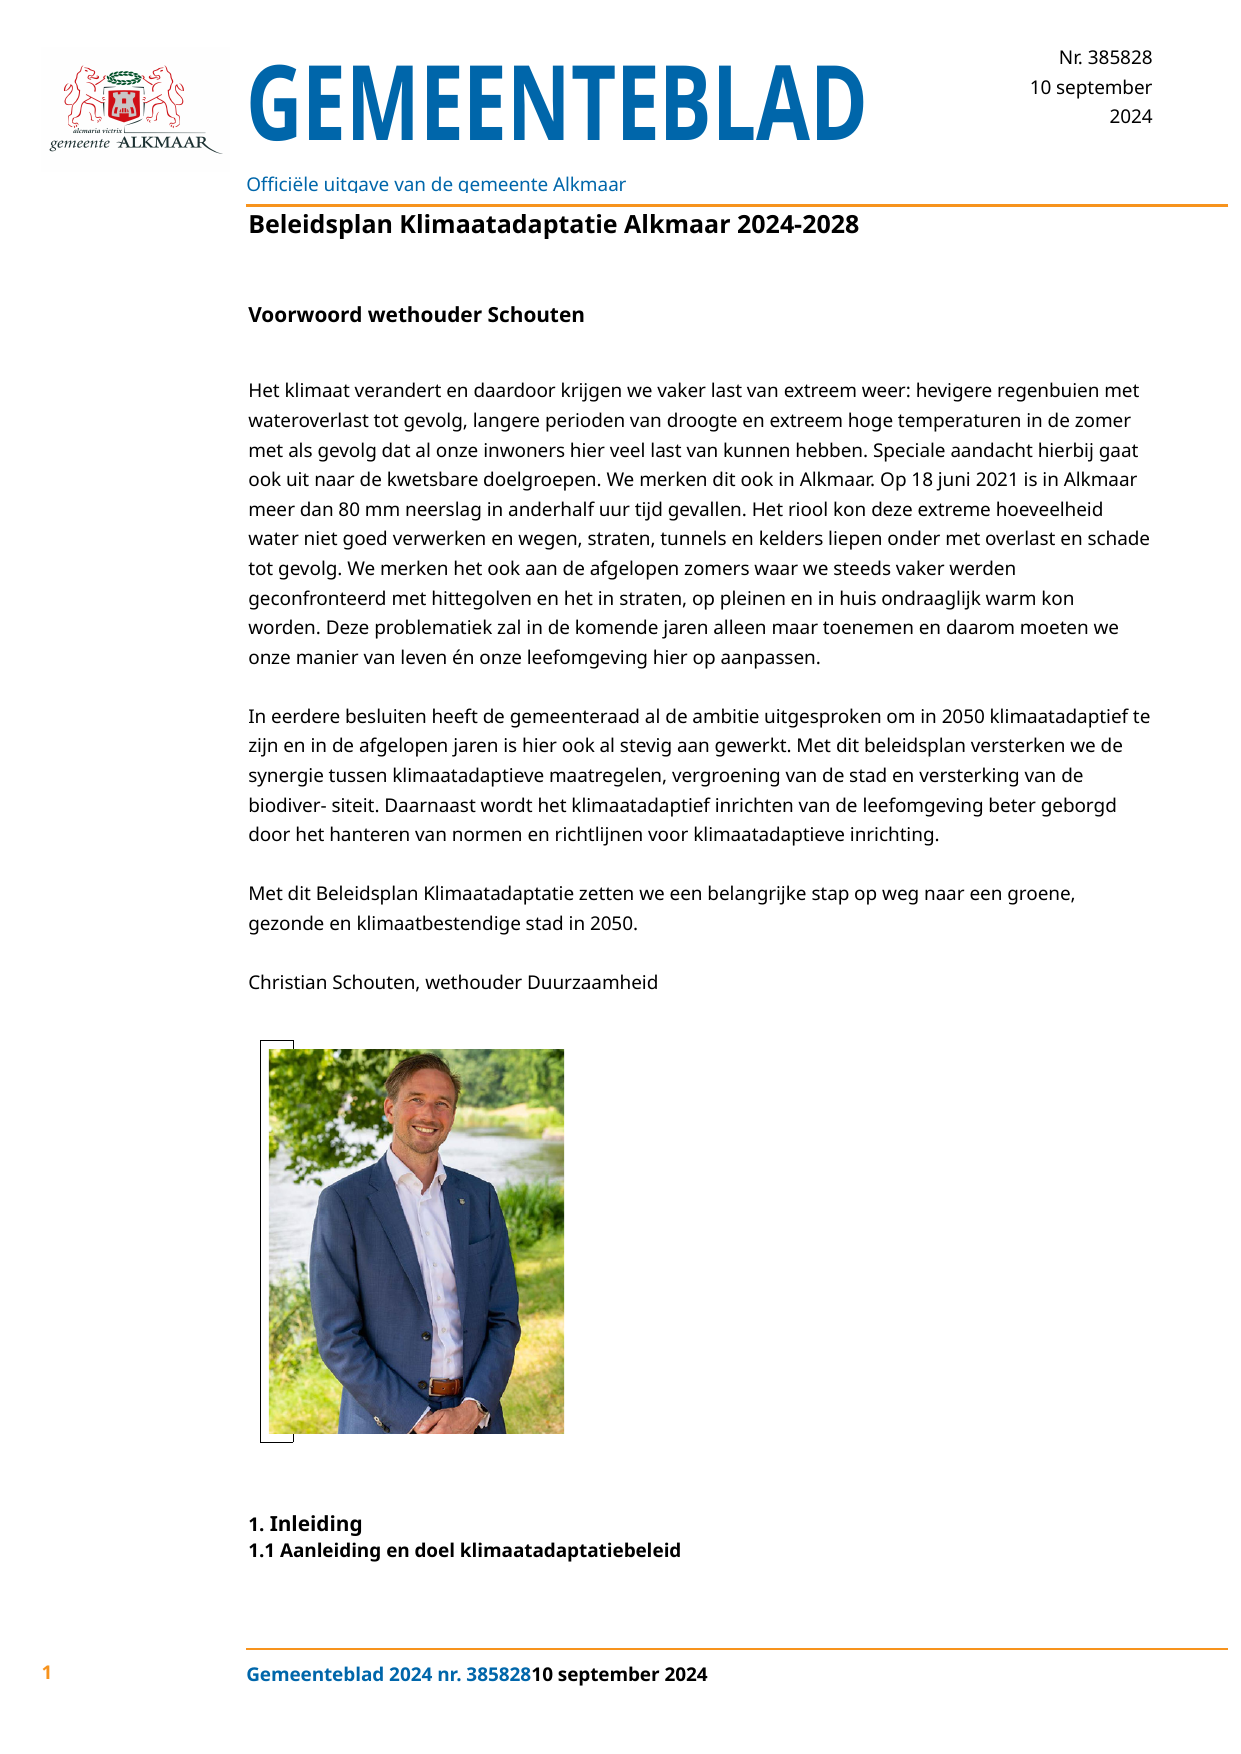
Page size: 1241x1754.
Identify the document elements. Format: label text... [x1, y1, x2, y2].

text Christian Schouten, wethouder Duurzaamheid [248, 969, 1152, 995]
text Met dit Beleidsplan Klimaatadaptatie zetten we een belangrijke stap op weg naar een groene, gezonde en klimaatbestendige stad in 2050. [248, 881, 1152, 936]
picture [268, 1049, 565, 1434]
text Beleidsplan Klimaatadaptatie Alkmaar 2024-2028 [248, 207, 1152, 241]
text In eerdere besluiten heeft de gemeenteraad al de ambitie uitgesproken om in 2050 klimaatadaptief te zijn en in de afgelopen jaren is hier ook al stevig aan gewerkt. Met dit beleidsplan versterken we de synergie tussen klimaatadaptieve maatregelen, vergroening van de stad en versterking van de biodiver- siteit. Daarnaast wordt het klimaatadaptief inrichten van de leefomgeving beter geborgd door het hanteren van normen en richtlijnen voor klimaatadaptieve inrichting. [248, 703, 1152, 847]
picture [41, 47, 231, 172]
text 1. Inleiding [248, 1509, 1152, 1537]
text Voorwoord wethouder Schouten [248, 300, 1152, 328]
text 1.1 Aanleiding en doel klimaatadaptatiebeleid [248, 1537, 1152, 1563]
text Het klimaat verandert en daardoor krijgen we vaker last van extreem weer: hevigere regenbuien met wateroverlast tot gevolg, langere perioden van droogte en extreem hoge temperaturen in de zomer met als gevolg dat al onze inwoners hier veel last van kunnen hebben. Speciale aandacht hierbij gaat ook uit naar de kwetsbare doelgroepen. We merken dit ook in Alkmaar. Op 18 juni 2021 is in Alkmaar meer dan 80 mm neerslag in anderhalf uur tijd gevallen. Het riool kon deze extreme hoeveelheid water niet goed verwerken en wegen, straten, tunnels en kelders liepen onder met overlast en schade tot gevolg. We merken het ook aan de afgelopen zomers waar we steeds vaker werden geconfronteerd met hittegolven en het in straten, op pleinen en in huis ondraaglijk warm kon worden. Deze problematiek zal in de komende jaren alleen maar toenemen en daarom moeten we onze manier van leven én onze leefomgeving hier op aanpassen. [248, 378, 1152, 669]
